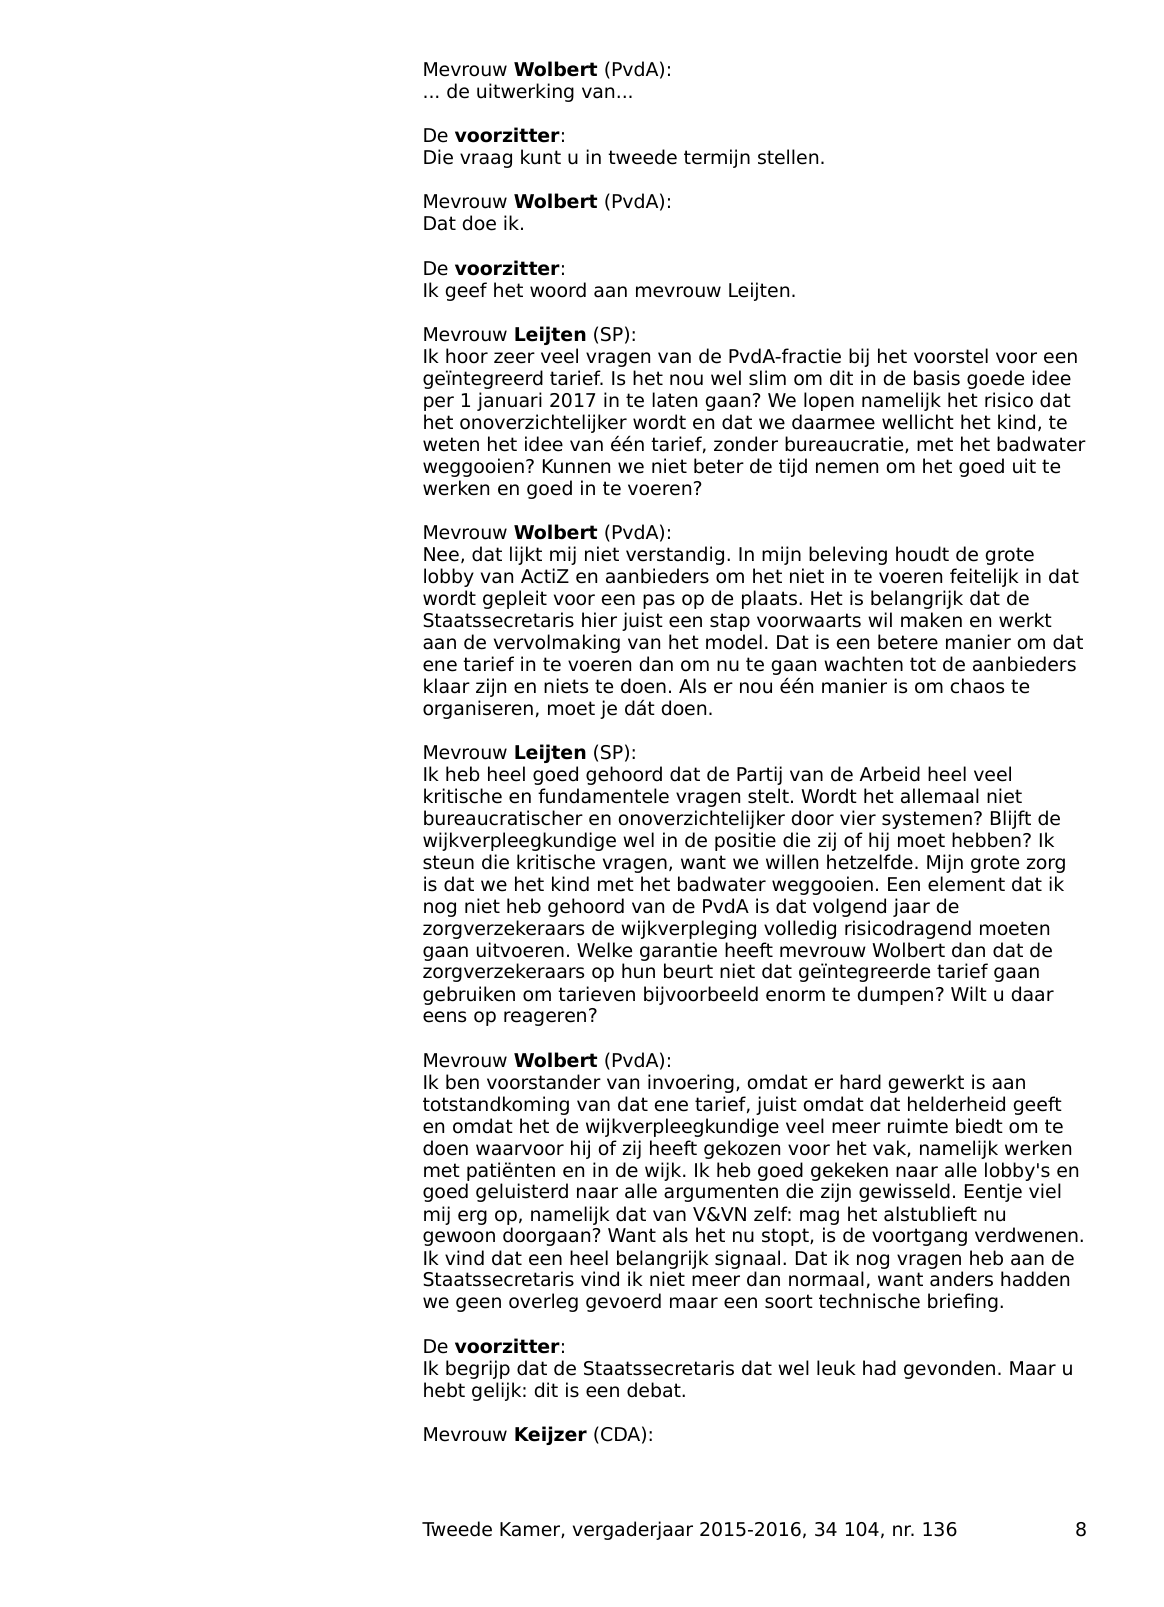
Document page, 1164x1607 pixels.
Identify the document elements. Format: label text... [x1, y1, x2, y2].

text De voorzitter: [422, 125, 1087, 147]
text Ik hoor zeer veel vragen van de PvdA-fractie bij het voorstel voor een geïntegreerd tarief. Is het nou wel slim om dit in de basis goede idee per 1 januari 2017 in te laten gaan? We lopen namelijk het risico dat het onoverzichtelijker wordt en dat we daarmee wellicht het kind, te weten het idee van één tarief, zonder bureaucratie, met het badwater weggooien? Kunnen we niet beter de tijd nemen om het goed uit te werken en goed in te voeren? [422, 346, 1087, 499]
text Dat doe ik. [422, 213, 1087, 235]
text Ik heb heel goed gehoord dat de Partij van de Arbeid heel veel kritische en fundamentele vragen stelt. Wordt het allemaal niet bureaucratischer en onoverzichtelijker door vier systemen? Blijft de wijkverpleegkundige wel in de positie die zij of hij moet hebben? Ik steun die kritische vragen, want we willen hetzelfde. Mijn grote zorg is dat we het kind met het badwater weggooien. Een element dat ik nog niet heb gehoord van de PvdA is dat volgend jaar de zorgverzekeraars de wijkverpleging volledig risicodragend moeten gaan uitvoeren. Welke garantie heeft mevrouw Wolbert dan dat de zorgverzekeraars op hun beurt niet dat geïntegreerde tarief gaan gebruiken om tarieven bijvoorbeeld enorm te dumpen? Wilt u daar eens op reageren? [422, 764, 1087, 1027]
text Mevrouw Wolbert (PvdA): [422, 59, 1087, 81]
text Nee, dat lijkt mij niet verstandig. In mijn beleving houdt de grote lobby van ActiZ en aanbieders om het niet in te voeren feitelijk in dat wordt gepleit voor een pas op de plaats. Het is belangrijk dat de Staatssecretaris hier juist een stap voorwaarts wil maken en werkt aan de vervolmaking van het model. Dat is een betere manier om dat ene tarief in te voeren dan om nu te gaan wachten tot de aanbieders klaar zijn en niets te doen. Als er nou één manier is om chaos te organiseren, moet je dát doen. [422, 544, 1087, 719]
text Mevrouw Leijten (SP): [422, 742, 1087, 764]
text Mevrouw Wolbert (PvdA): [422, 1049, 1087, 1072]
text Ik ben voorstander van invoering, omdat er hard gewerkt is aan totstandkoming van dat ene tarief, juist omdat dat helderheid geeft en omdat het de wijkverpleegkundige veel meer ruimte biedt om te doen waarvoor hij of zij heeft gekozen voor het vak, namelijk werken met patiënten en in de wijk. Ik heb goed gekeken naar alle lobby's en goed geluisterd naar alle argumenten die zijn gewisseld. Eentje viel mij erg op, namelijk dat van V&VN zelf: mag het alstublieft nu gewoon doorgaan? Want als het nu stopt, is de voortgang verdwenen. Ik vind dat een heel belangrijk signaal. Dat ik nog vragen heb aan de Staatssecretaris vind ik niet meer dan normaal, want anders hadden we geen overleg gevoerd maar een soort technische briefing. [422, 1072, 1087, 1313]
text ... de uitwerking van... [422, 81, 1087, 103]
text Ik geef het woord aan mevrouw Leijten. [422, 279, 1087, 301]
text Mevrouw Keijzer (CDA): [422, 1424, 1087, 1446]
text Mevrouw Wolbert (PvdA): [422, 191, 1087, 213]
text Ik begrijp dat de Staatssecretaris dat wel leuk had gevonden. Maar u hebt gelijk: dit is een debat. [422, 1357, 1087, 1401]
text Mevrouw Wolbert (PvdA): [422, 522, 1087, 544]
text De voorzitter: [422, 257, 1087, 279]
text Mevrouw Leijten (SP): [422, 324, 1087, 346]
text De voorzitter: [422, 1336, 1087, 1357]
text Die vraag kunt u in tweede termijn stellen. [422, 147, 1087, 169]
